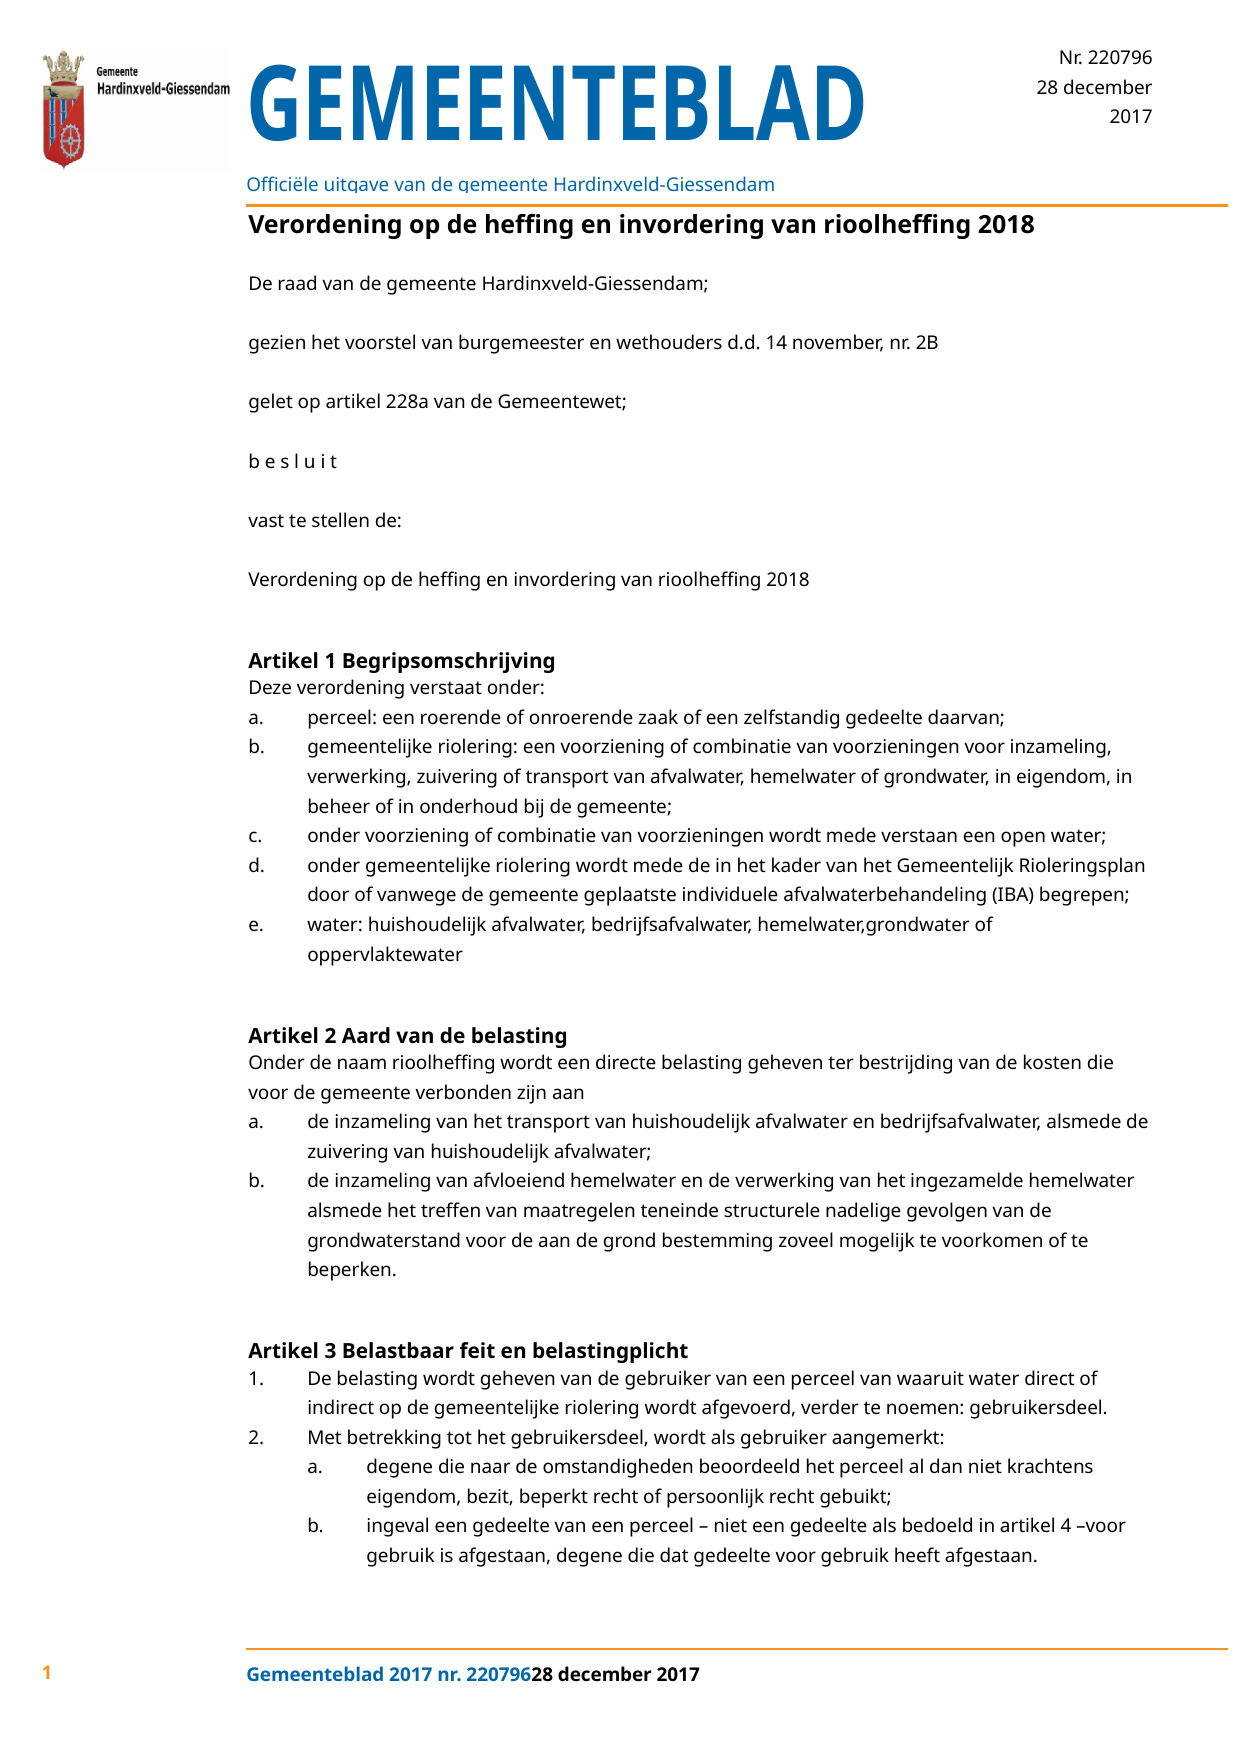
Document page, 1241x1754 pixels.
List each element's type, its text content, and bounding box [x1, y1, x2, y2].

text Deze verordening verstaat onder: [248, 674, 1152, 700]
list De belasting wordt geheven van de gebruiker van een perceel van waaruit water direct of indirect op de gemeentelijke riolering wordt afgevoerd, verder te noemen: gebruikersdeel. [248, 1365, 1152, 1420]
text gelet op artikel 228a van de Gemeentewet; [248, 389, 1152, 414]
text b e s l u i t [248, 448, 1152, 473]
text vast te stellen de: [248, 507, 1152, 533]
text Verordening op de heffing en invordering van rioolheffing 2018 [248, 566, 1152, 592]
list onder gemeentelijke riolering wordt mede de in het kader van het Gemeentelijk Rioleringsplan door of vanwege de gemeente geplaatste individuele afvalwaterbehandeling (IBA) begrepen; [248, 852, 1152, 907]
text gezien het voorstel van burgemeester en wethouders d.d. 14 november, nr. 2B [248, 329, 1152, 355]
list water: huishoudelijk afvalwater, bedrijfsafvalwater, hemelwater,grondwater of oppervlaktewater [248, 911, 1152, 967]
list Met betrekking tot het gebruikersdeel, wordt als gebruiker aangemerkt: [248, 1424, 1152, 1450]
list ingeval een gedeelte van een perceel – niet een gedeelte als bedoeld in artikel 4 –voor gebruik is afgestaan, degene die dat gedeelte voor gebruik heeft afgestaan. [307, 1513, 1152, 1568]
text Artikel 3 Belastbaar feit en belastingplicht [248, 1336, 1152, 1365]
text Verordening op de heffing en invordering van rioolheffing 2018 [248, 207, 1152, 241]
text Artikel 1 Begripsomschrijving [248, 646, 1152, 674]
text Onder de naam rioolheffing wordt een directe belasting geheven ter bestrijding van de kosten die voor de gemeente verbonden zijn aan [248, 1049, 1152, 1104]
picture [41, 47, 231, 172]
list de inzameling van het transport van huishoudelijk afvalwater en bedrijfsafvalwater, alsmede de zuivering van huishoudelijk afvalwater; [248, 1108, 1152, 1164]
text Artikel 2 Aard van de belasting [248, 1021, 1152, 1049]
list degene die naar de omstandigheden beoordeeld het perceel al dan niet krachtens eigendom, bezit, beperkt recht of persoonlijk recht gebuikt; [307, 1453, 1152, 1509]
list onder voorziening of combinatie van voorzieningen wordt mede verstaan een open water; [248, 822, 1152, 848]
text De raad van de gemeente Hardinxveld-Giessendam; [248, 270, 1152, 296]
list perceel: een roerende of onroerende zaak of een zelfstandig gedeelte daarvan; [248, 704, 1152, 730]
list de inzameling van afvloeiend hemelwater en de verwerking van het ingezamelde hemelwater alsmede het treffen van maatregelen teneinde structurele nadelige gevolgen van de grondwaterstand voor de aan de grond bestemming zoveel mogelijk te voorkomen of te beperken. [248, 1168, 1152, 1282]
list gemeentelijke riolering: een voorziening of combinatie van voorzieningen voor inzameling, verwerking, zuivering of transport van afvalwater, hemelwater of grondwater, in eigendom, in beheer of in onderhoud bij de gemeente; [248, 734, 1152, 819]
